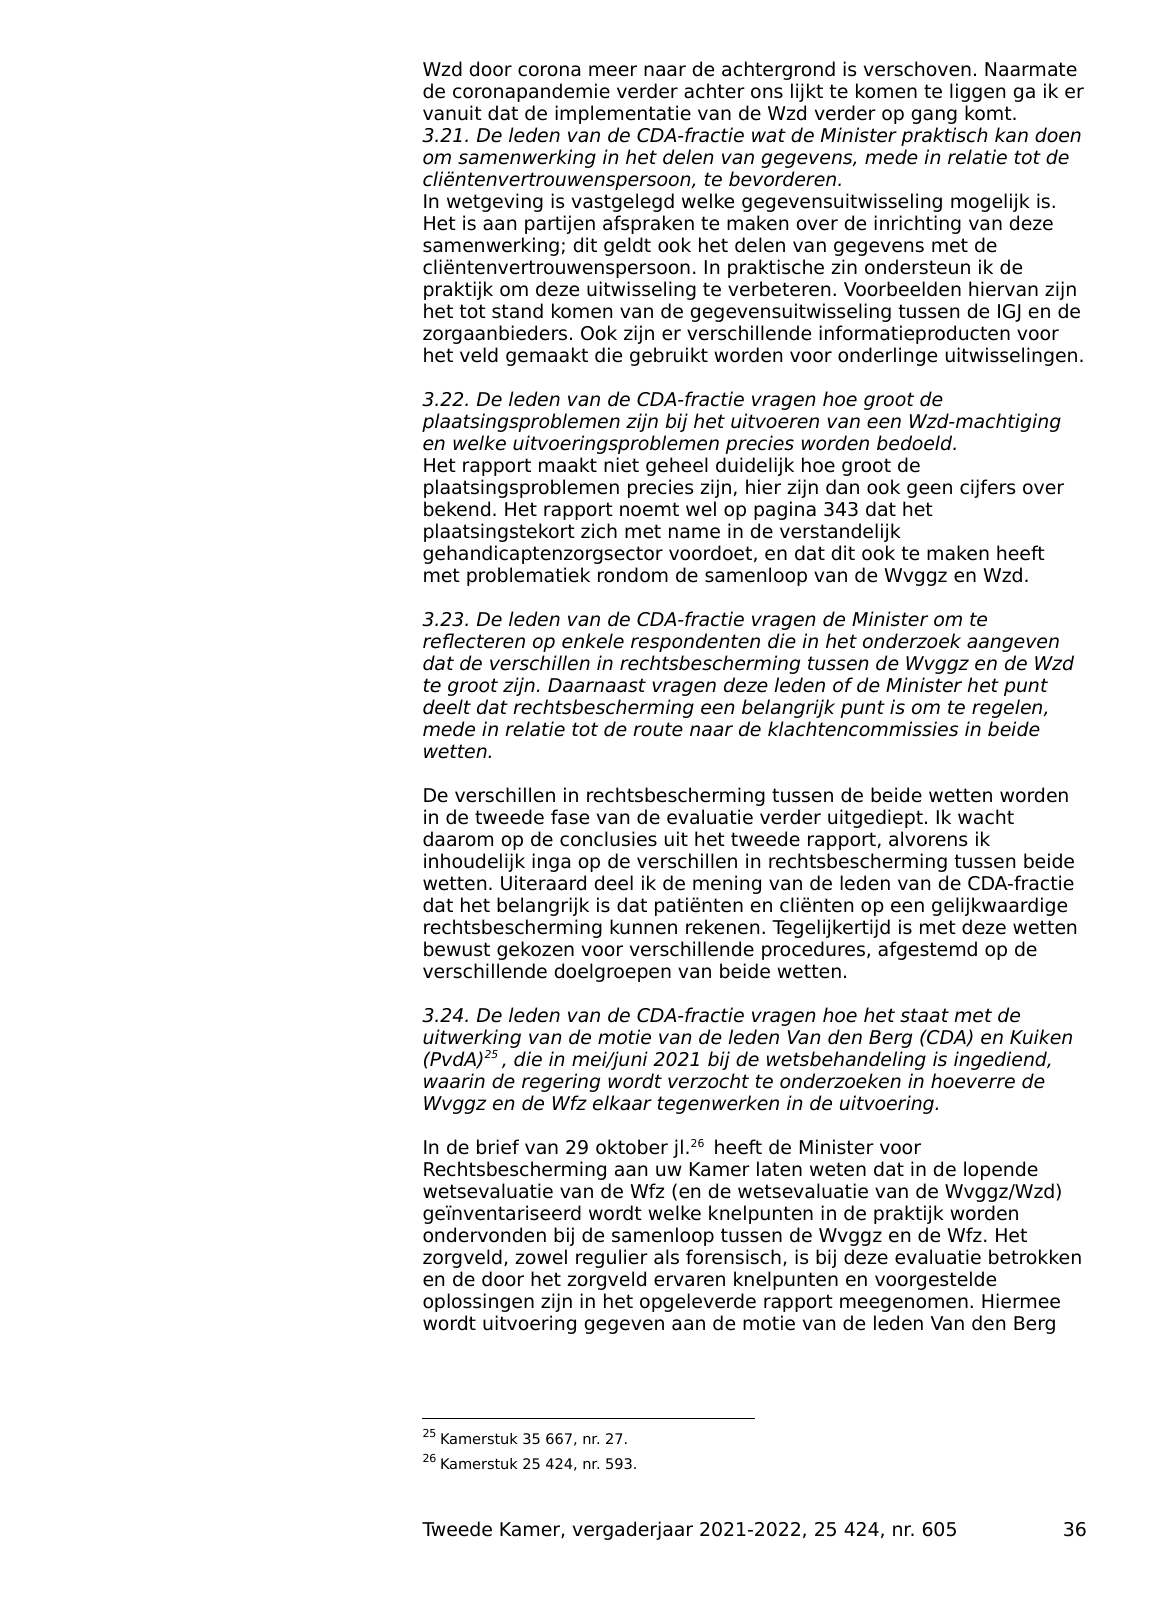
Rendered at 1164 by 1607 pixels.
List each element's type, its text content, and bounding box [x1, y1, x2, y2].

text In de brief van 29 oktober jl. heeft de Minister voor Rechtsbescherming aan uw Kamer laten weten dat in de lopende wetsevaluatie van de Wfz (en de wetsevaluatie van de Wvggz/Wzd) geïnventariseerd wordt welke knelpunten in de praktijk worden ondervonden bij de samenloop tussen de Wvggz en de Wfz. Het zorgveld, zowel regulier als forensisch, is bij deze evaluatie betrokken en de door het zorgveld ervaren knelpunten en voorgestelde oplossingen zijn in het opgeleverde rapport meegenomen. Hiermee wordt uitvoering gegeven aan de motie van de leden Van den Berg [422, 1137, 1087, 1335]
text 3.22. De leden van de CDA-fractie vragen hoe groot de plaatsingsproblemen zijn bij het uitvoeren van een Wzd-machtiging en welke uitvoeringsproblemen precies worden bedoeld. [422, 389, 1087, 455]
text Kamerstuk 35 667, nr. 27. [422, 1427, 1087, 1449]
text 3.23. De leden van de CDA-fractie vragen de Minister om te reflecteren op enkele respondenten die in het onderzoek aangeven dat de verschillen in rechtsbescherming tussen de Wvggz en de Wzd te groot zijn. Daarnaast vragen deze leden of de Minister het punt deelt dat rechtsbescherming een belangrijk punt is om te regelen, mede in relatie tot de route naar de klachtencommissies in beide wetten. [422, 609, 1087, 763]
text Het rapport maakt niet geheel duidelijk hoe groot de plaatsingsproblemen precies zijn, hier zijn dan ook geen cijfers over bekend. Het rapport noemt wel op pagina 343 dat het plaatsingstekort zich met name in de verstandelijk gehandicaptenzorgsector voordoet, en dat dit ook te maken heeft met problematiek rondom de samenloop van de Wvggz en Wzd. [422, 455, 1087, 587]
text Wzd door corona meer naar de achtergrond is verschoven. Naarmate de coronapandemie verder achter ons lijkt te komen te liggen ga ik er vanuit dat de implementatie van de Wzd verder op gang komt. [422, 59, 1087, 125]
text Kamerstuk 25 424, nr. 593. [422, 1452, 1087, 1474]
text De verschillen in rechtsbescherming tussen de beide wetten worden in de tweede fase van de evaluatie verder uitgediept. Ik wacht daarom op de conclusies uit het tweede rapport, alvorens ik inhoudelijk inga op de verschillen in rechtsbescherming tussen beide wetten. Uiteraard deel ik de mening van de leden van de CDA-fractie dat het belangrijk is dat patiënten en cliënten op een gelijkwaardige rechtsbescherming kunnen rekenen. Tegelijkertijd is met deze wetten bewust gekozen voor verschillende procedures, afgestemd op de verschillende doelgroepen van beide wetten. [422, 785, 1087, 983]
text 3.21. De leden van de CDA-fractie wat de Minister praktisch kan doen om samenwerking in het delen van gegevens, mede in relatie tot de cliëntenvertrouwenspersoon, te bevorderen. [422, 125, 1087, 191]
text In wetgeving is vastgelegd welke gegevensuitwisseling mogelijk is. Het is aan partijen afspraken te maken over de inrichting van deze samenwerking; dit geldt ook het delen van gegevens met de cliëntenvertrouwenspersoon. In praktische zin ondersteun ik de praktijk om deze uitwisseling te verbeteren. Voorbeelden hiervan zijn het tot stand komen van de gegevensuitwisseling tussen de IGJ en de zorgaanbieders. Ook zijn er verschillende informatieproducten voor het veld gemaakt die gebruikt worden voor onderlinge uitwisselingen. [422, 191, 1087, 367]
text 3.24. De leden van de CDA-fractie vragen hoe het staat met de uitwerking van de motie van de leden Van den Berg (CDA) en Kuiken (PvdA), die in mei/juni 2021 bij de wetsbehandeling is ingediend, waarin de regering wordt verzocht te onderzoeken in hoeverre de Wvggz en de Wfz elkaar tegenwerken in de uitvoering. [422, 1005, 1087, 1115]
